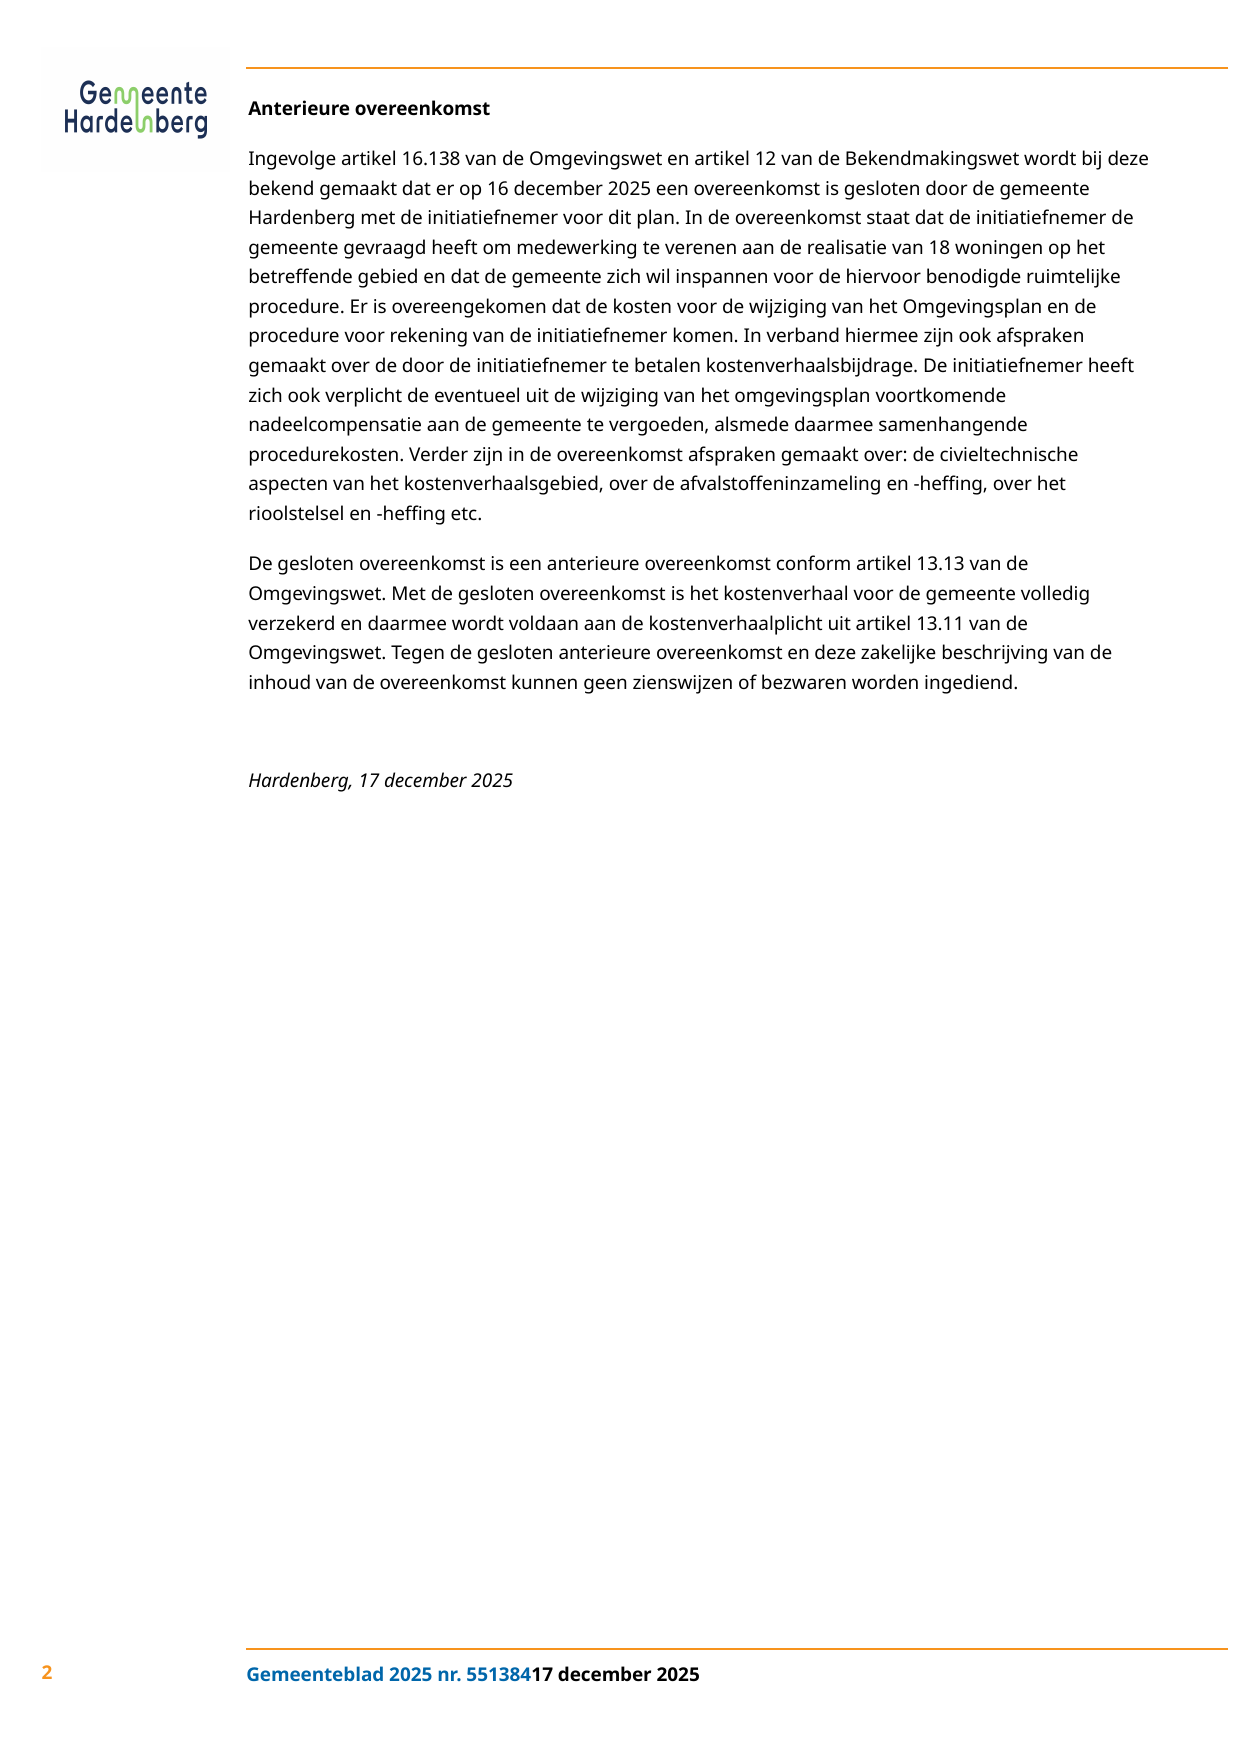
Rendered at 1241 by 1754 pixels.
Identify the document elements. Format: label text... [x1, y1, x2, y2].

text Anterieure overeenkomst [248, 95, 1152, 121]
text Hardenberg, 17 december 2025 [248, 767, 1152, 793]
text De gesloten overeenkomst is een anterieure overeenkomst conform artikel 13.13 van de Omgevingswet. Met de gesloten overeenkomst is het kostenverhaal voor de gemeente volledig verzekerd en daarmee wordt voldaan aan de kostenverhaalplicht uit artikel 13.11 van de Omgevingswet. Tegen de gesloten anterieure overeenkomst en deze zakelijke beschrijving van de inhoud van de overeenkomst kunnen geen zienswijzen of bezwaren worden ingediend. [248, 551, 1152, 695]
picture [41, 47, 231, 172]
text Ingevolge artikel 16.138 van de Omgevingswet en artikel 12 van de Bekendmakingswet wordt bij deze bekend gemaakt dat er op 16 december 2025 een overeenkomst is gesloten door de gemeente Hardenberg met de initiatiefnemer voor dit plan. In de overeenkomst staat dat de initiatiefnemer de gemeente gevraagd heeft om medewerking te verenen aan de realisatie van 18 woningen op het betreffende gebied en dat de gemeente zich wil inspannen voor de hiervoor benodigde ruimtelijke procedure. Er is overeengekomen dat de kosten voor de wijziging van het Omgevingsplan en de procedure voor rekening van de initiatiefnemer komen. In verband hiermee zijn ook afspraken gemaakt over de door de initiatiefnemer te betalen kostenverhaalsbijdrage. De initiatiefnemer heeft zich ook verplicht de eventueel uit de wijziging van het omgevingsplan voortkomende nadeelcompensatie aan de gemeente te vergoeden, alsmede daarmee samenhangende procedurekosten. Verder zijn in de overeenkomst afspraken gemaakt over: de civieltechnische aspecten van het kostenverhaalsgebied, over de afvalstoffeninzameling en -heffing, over het rioolstelsel en -heffing etc. [248, 145, 1152, 526]
